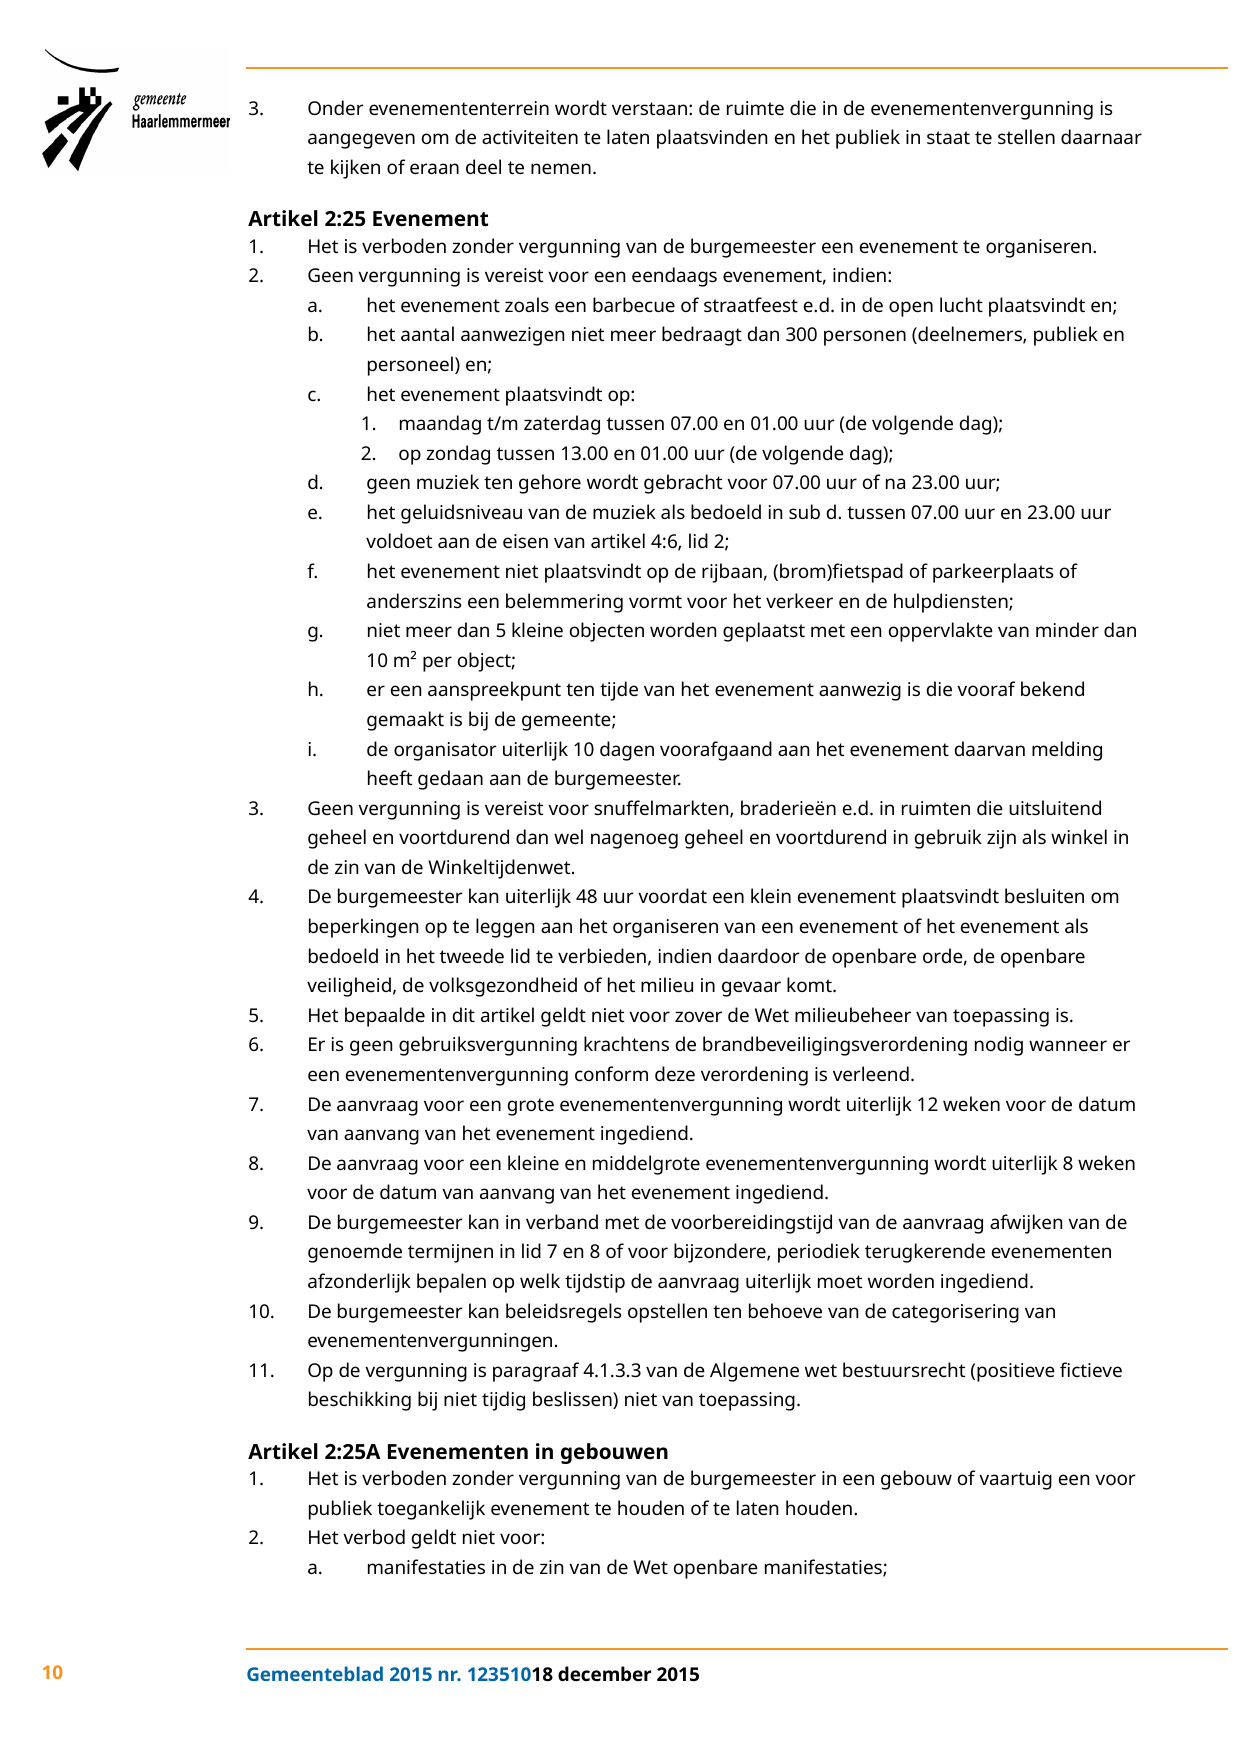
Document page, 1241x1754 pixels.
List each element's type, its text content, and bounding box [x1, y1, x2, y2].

list De burgemeester kan uiterlijk 48 uur voordat een klein evenement plaatsvindt besluiten om beperkingen op te leggen aan het organiseren van een evenement of het evenement als bedoeld in het tweede lid te verbieden, indien daardoor de openbare orde, de openbare veiligheid, de volksgezondheid of het milieu in gevaar komt. [248, 884, 1152, 998]
list Het verbod geldt niet voor: [248, 1524, 1152, 1550]
list het evenement plaatsvindt op: [307, 381, 1152, 406]
list De burgemeester kan beleidsregels opstellen ten behoeve van de categorisering van evenementenvergunningen. [248, 1298, 1152, 1353]
list de organisator uiterlijk 10 dagen voorafgaand aan het evenement daarvan melding heeft gedaan aan de burgemeester. [307, 736, 1152, 791]
list het aantal aanwezigen niet meer bedraagt dan 300 personen (deelnemers, publiek en personeel) en; [307, 322, 1152, 377]
list er een aanspreekpunt ten tijde van het evenement aanwezig is die vooraf bekend gemaakt is bij de gemeente; [307, 677, 1152, 732]
list Op de vergunning is paragraaf 4.1.3.3 van de Algemene wet bestuursrecht (positieve fictieve beschikking bij niet tijdig beslissen) niet van toepassing. [248, 1357, 1152, 1412]
list Geen vergunning is vereist voor snuffelmarkten, braderieën e.d. in ruimten die uitsluitend geheel en voortdurend dan wel nagenoeg geheel en voortdurend in gebruik zijn als winkel in de zin van de Winkeltijdenwet. [248, 795, 1152, 880]
list maandag t/m zaterdag tussen 07.00 en 01.00 uur (de volgende dag); [361, 410, 1152, 436]
text Artikel 2:25A Evenementen in gebouwen [248, 1437, 1152, 1465]
list manifestaties in de zin van de Wet openbare manifestaties; [307, 1554, 1152, 1580]
list het evenement niet plaatsvindt op de rijbaan, (brom)fietspad of parkeerplaats of anderszins een belemmering vormt voor het verkeer en de hulpdiensten; [307, 558, 1152, 613]
list op zondag tussen 13.00 en 01.00 uur (de volgende dag); [361, 440, 1152, 466]
picture [41, 47, 231, 172]
list niet meer dan 5 kleine objecten worden geplaatst met een oppervlakte van minder dan 10 m² per object; [307, 617, 1152, 673]
list het evenement zoals een barbecue of straatfeest e.d. in de open lucht plaatsvindt en; [307, 292, 1152, 318]
list De burgemeester kan in verband met de voorbereidingstijd van de aanvraag afwijken van de genoemde termijnen in lid 7 en 8 of voor bijzondere, periodiek terugkerende evenementen afzonderlijk bepalen op welk tijdstip de aanvraag uiterlijk moet worden ingediend. [248, 1209, 1152, 1294]
list Het bepaalde in dit artikel geldt niet voor zover de Wet milieubeheer van toepassing is. [248, 1002, 1152, 1028]
list De aanvraag voor een grote evenementenvergunning wordt uiterlijk 12 weken voor de datum van aanvang van het evenement ingediend. [248, 1091, 1152, 1146]
list het geluidsniveau van de muziek als bedoeld in sub d. tussen 07.00 uur en 23.00 uur voldoet aan de eisen van artikel 4:6, lid 2; [307, 499, 1152, 554]
list De aanvraag voor een kleine en middelgrote evenementenvergunning wordt uiterlijk 8 weken voor de datum van aanvang van het evenement ingediend. [248, 1150, 1152, 1205]
list Het is verboden zonder vergunning van de burgemeester een evenement te organiseren. [248, 233, 1152, 258]
list Onder evenemententerrein wordt verstaan: de ruimte die in de evenementenvergunning is aangegeven om de activiteiten te laten plaatsvinden en het publiek in staat te stellen daarnaar te kijken of eraan deel te nemen. [248, 95, 1152, 180]
list Er is geen gebruiksvergunning krachtens de brandbeveiligingsverordening nodig wanneer er een evenementenvergunning conform deze verordening is verleend. [248, 1032, 1152, 1087]
text Artikel 2:25 Evenement [248, 204, 1152, 233]
list Geen vergunning is vereist voor een eendaags evenement, indien: [248, 262, 1152, 288]
list geen muziek ten gehore wordt gebracht voor 07.00 uur of na 23.00 uur; [307, 469, 1152, 495]
list Het is verboden zonder vergunning van de burgemeester in een gebouw of vaartuig een voor publiek toegankelijk evenement te houden of te laten houden. [248, 1465, 1152, 1521]
